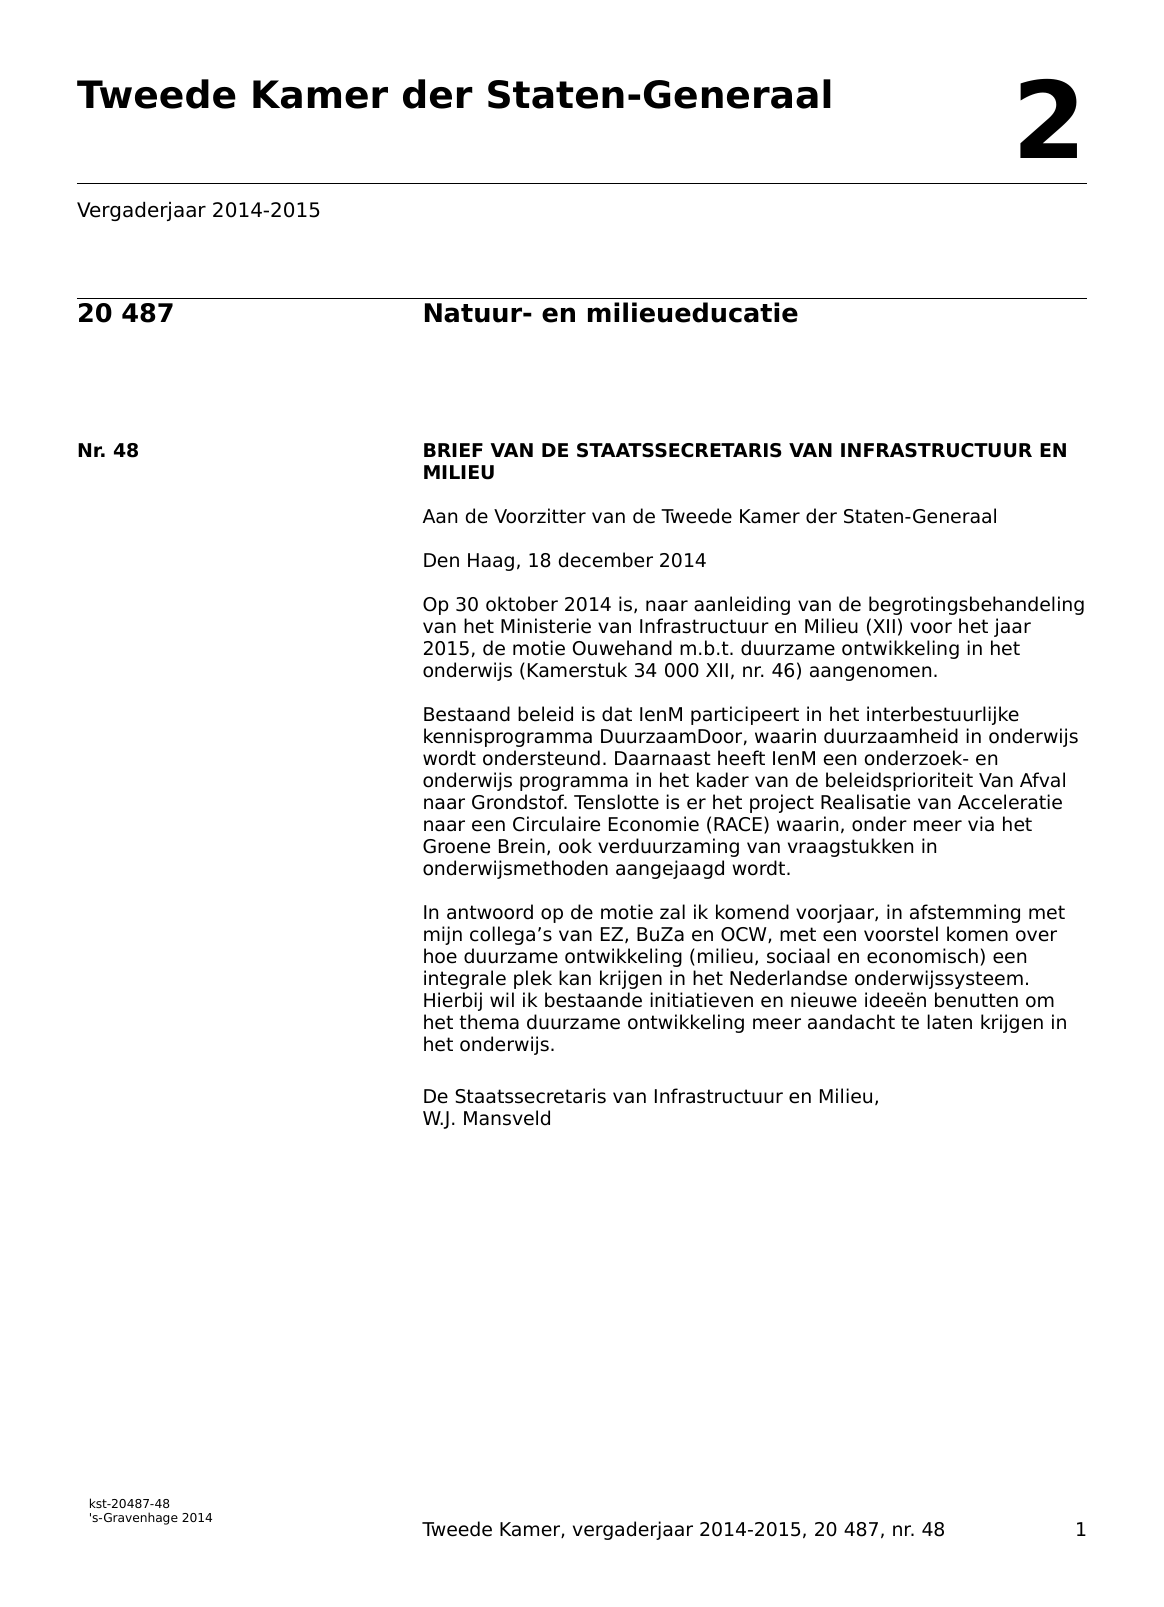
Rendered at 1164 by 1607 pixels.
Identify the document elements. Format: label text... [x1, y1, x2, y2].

text Op 30 oktober 2014 is, naar aanleiding van de begrotingsbehandeling van het Ministerie van Infrastructuur en Milieu (XII) voor het jaar 2015, de motie Ouwehand m.b.t. duurzame ontwikkeling in het onderwijs (Kamerstuk 34 000 XII, nr. 46) aangenomen. [422, 594, 1087, 682]
text kst-20487-48 [88, 1497, 323, 1511]
subtitle 20 487 Natuur- en milieueducatie [77, 299, 1087, 329]
text In antwoord op de motie zal ik komend voorjaar, in afstemming met mijn collega’s van EZ, BuZa en OCW, met een voorstel komen over hoe duurzame ontwikkeling (milieu, sociaal en economisch) een integrale plek kan krijgen in het Nederlandse onderwijssysteem. Hierbij wil ik bestaande initiatieven en nieuwe ideeën benutten om het thema duurzame ontwikkeling meer aandacht te laten krijgen in het onderwijs. [422, 902, 1087, 1056]
table_cell Vergaderjaar 2014-2015 [77, 184, 1087, 298]
table_header 2 [886, 59, 1087, 183]
text De Staatssecretaris van Infrastructuur en Milieu, W.J. Mansveld [422, 1086, 1087, 1130]
subtitle Nr. 48 BRIEF VAN DE STAATSSECRETARIS VAN INFRASTRUCTUUR EN MILIEU [77, 440, 1087, 484]
text 's-Gravenhage 2014 [88, 1511, 323, 1525]
text Den Haag, 18 december 2014 [422, 550, 1087, 572]
table_header Tweede Kamer der Staten-Generaal [77, 59, 886, 183]
text Bestaand beleid is dat IenM participeert in het interbestuurlijke kennisprogramma DuurzaamDoor, waarin duurzaamheid in onderwijs wordt ondersteund. Daarnaast heeft IenM een onderzoek- en onderwijs programma in het kader van de beleidsprioriteit Van Afval naar Grondstof. Tenslotte is er het project Realisatie van Acceleratie naar een Circulaire Economie (RACE) waarin, onder meer via het Groene Brein, ook verduurzaming van vraagstukken in onderwijsmethoden aangejaagd wordt. [422, 704, 1087, 880]
text Aan de Voorzitter van de Tweede Kamer der Staten-Generaal [422, 506, 1087, 528]
